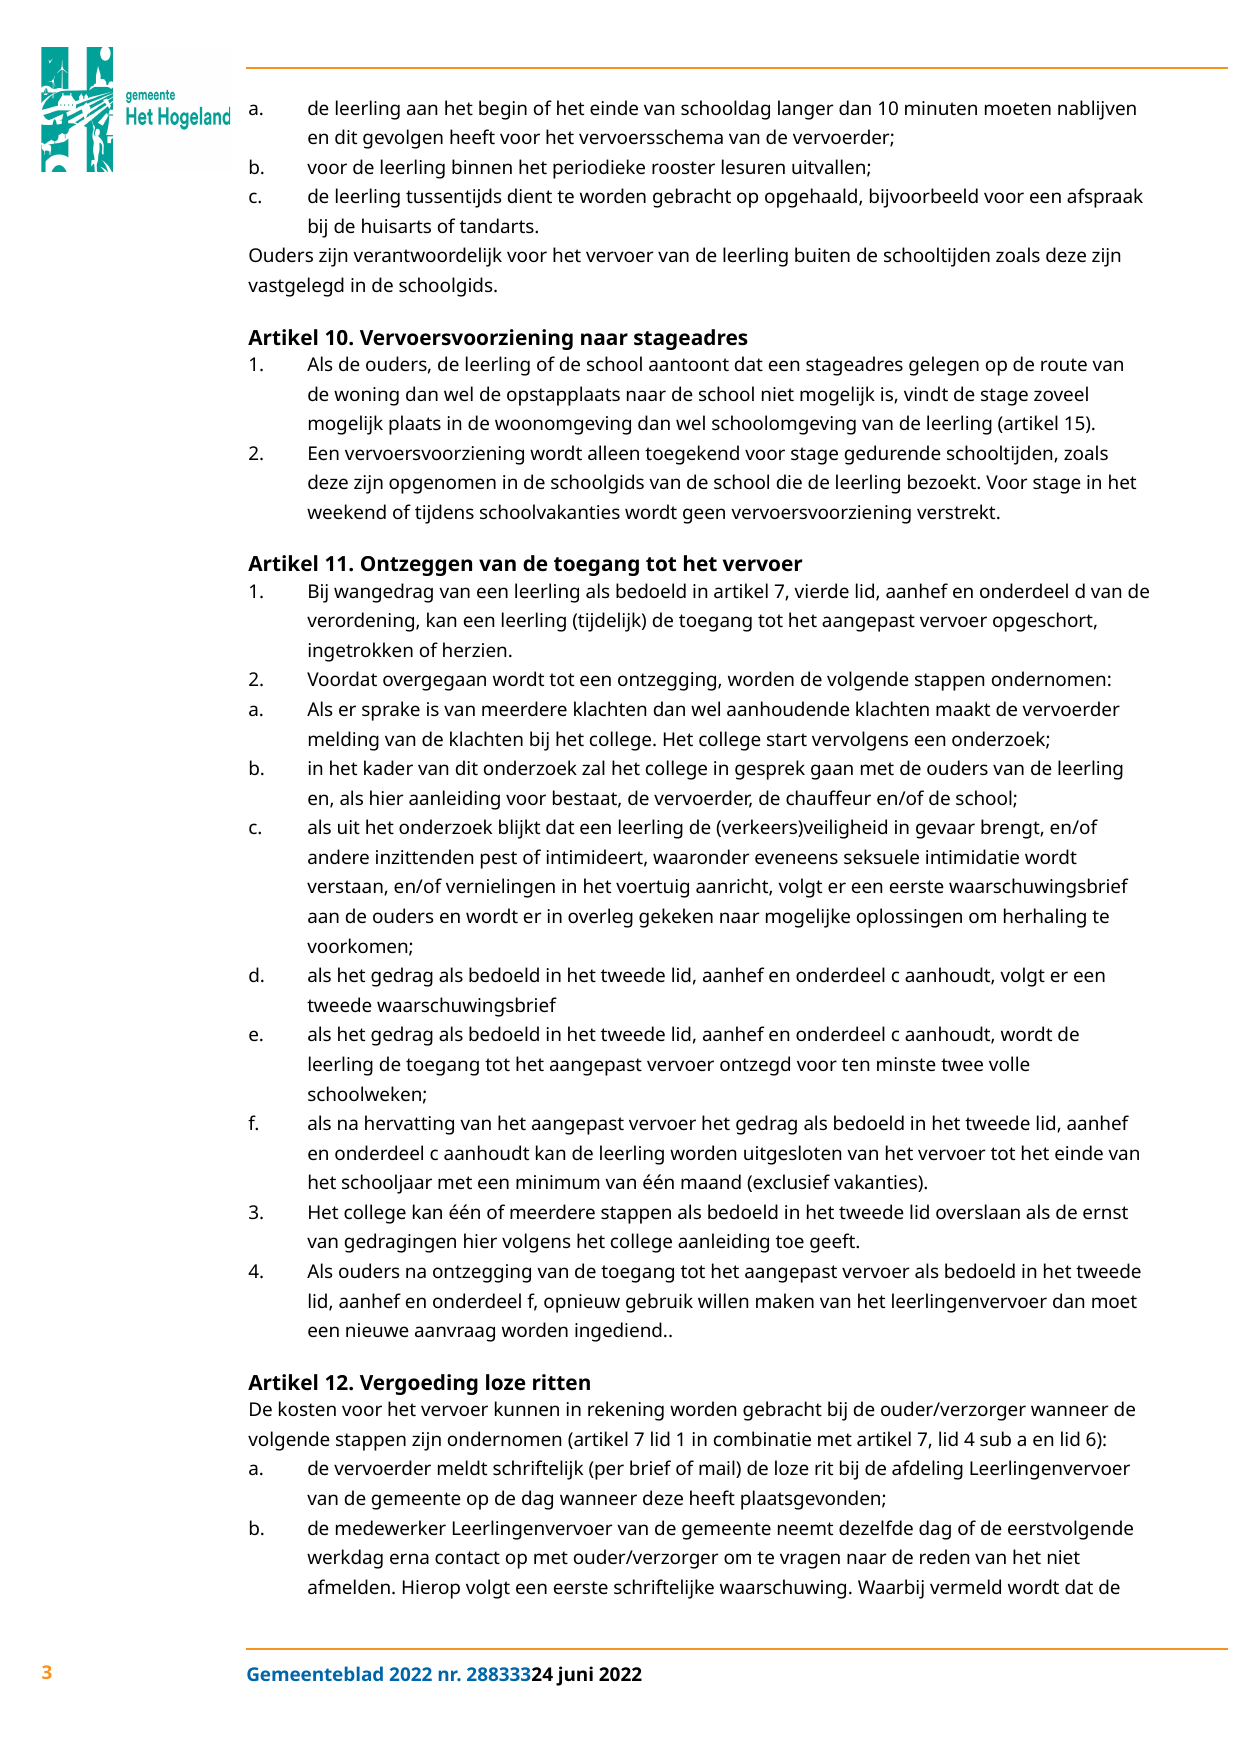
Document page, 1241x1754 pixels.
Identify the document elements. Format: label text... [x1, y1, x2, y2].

list voor de leerling binnen het periodieke rooster lesuren uitvallen; [248, 154, 1152, 180]
list Als er sprake is van meerdere klachten dan wel aanhoudende klachten maakt de vervoerder melding van de klachten bij het college. Het college start vervolgens een onderzoek; [248, 696, 1152, 752]
list als na hervatting van het aangepast vervoer het gedrag als bedoeld in het tweede lid, aanhef en onderdeel c aanhoudt kan de leerling worden uitgesloten van het vervoer tot het einde van het schooljaar met een minimum van één maand (exclusief vakanties). [248, 1110, 1152, 1195]
list Het college kan één of meerdere stappen als bedoeld in het tweede lid overslaan als de ernst van gedragingen hier volgens het college aanleiding toe geeft. [248, 1199, 1152, 1254]
list als uit het onderzoek blijkt dat een leerling de (verkeers)veiligheid in gevaar brengt, en/of andere inzittenden pest of intimideert, waaronder eveneens seksuele intimidatie wordt verstaan, en/of vernielingen in het voertuig aanricht, volgt er een eerste waarschuwingsbrief aan de ouders en wordt er in overleg gekeken naar mogelijke oplossingen om herhaling te voorkomen; [248, 814, 1152, 959]
list in het kader van dit onderzoek zal het college in gesprek gaan met de ouders van de leerling en, als hier aanleiding voor bestaat, de vervoerder, de chauffeur en/of de school; [248, 755, 1152, 811]
list Voordat overgegaan wordt tot een ontzegging, worden de volgende stappen ondernomen: [248, 667, 1152, 692]
list als het gedrag als bedoeld in het tweede lid, aanhef en onderdeel c aanhoudt, volgt er een tweede waarschuwingsbrief [248, 962, 1152, 1018]
list de leerling tussentijds dient te worden gebracht op opgehaald, bijvoorbeeld voor een afspraak bij de huisarts of tandarts. [248, 183, 1152, 239]
list Bij wangedrag van een leerling als bedoeld in artikel 7, vierde lid, aanhef en onderdeel d van de verordening, kan een leerling (tijdelijk) de toegang tot het aangepast vervoer opgeschort, ingetrokken of herzien. [248, 578, 1152, 663]
picture [41, 47, 231, 172]
list Een vervoersvoorziening wordt alleen toegekend voor stage gedurende schooltijden, zoals deze zijn opgenomen in de schoolgids van de school die de leerling bezoekt. Voor stage in het weekend of tijdens schoolvakanties wordt geen vervoersvoorziening verstrekt. [248, 440, 1152, 525]
list Als de ouders, de leerling of de school aantoont dat een stageadres gelegen op de route van de woning dan wel de opstapplaats naar de school niet mogelijk is, vindt de stage zoveel mogelijk plaats in de woonomgeving dan wel schoolomgeving van de leerling (artikel 15). [248, 351, 1152, 436]
text Ouders zijn verantwoordelijk voor het vervoer van de leerling buiten de schooltijden zoals deze zijn vastgelegd in de schoolgids. [248, 243, 1152, 298]
text Artikel 12. Vergoeding loze ritten [248, 1368, 1152, 1396]
list de medewerker Leerlingenvervoer van de gemeente neemt dezelfde dag of de eerstvolgende werkdag erna contact op met ouder/verzorger om te vragen naar de reden van het niet afmelden. Hierop volgt een eerste schriftelijke waarschuwing. Waarbij vermeld wordt dat de [248, 1515, 1152, 1599]
list Als ouders na ontzegging van de toegang tot het aangepast vervoer als bedoeld in het tweede lid, aanhef en onderdeel f, opnieuw gebruik willen maken van het leerlingenvervoer dan moet een nieuwe aanvraag worden ingediend.. [248, 1258, 1152, 1343]
text Artikel 10. Vervoersvoorziening naar stageadres [248, 323, 1152, 351]
text De kosten voor het vervoer kunnen in rekening worden gebracht bij de ouder/verzorger wanneer de volgende stappen zijn ondernomen (artikel 7 lid 1 in combinatie met artikel 7, lid 4 sub a en lid 6): [248, 1396, 1152, 1452]
list de vervoerder meldt schriftelijk (per brief of mail) de loze rit bij de afdeling Leerlingenvervoer van de gemeente op de dag wanneer deze heeft plaatsgevonden; [248, 1456, 1152, 1511]
list als het gedrag als bedoeld in het tweede lid, aanhef en onderdeel c aanhoudt, wordt de leerling de toegang tot het aangepast vervoer ontzegd voor ten minste twee volle schoolweken; [248, 1022, 1152, 1107]
text Artikel 11. Ontzeggen van de toegang tot het vervoer [248, 549, 1152, 578]
list de leerling aan het begin of het einde van schooldag langer dan 10 minuten moeten nablijven en dit gevolgen heeft voor het vervoersschema van de vervoerder; [248, 95, 1152, 150]
